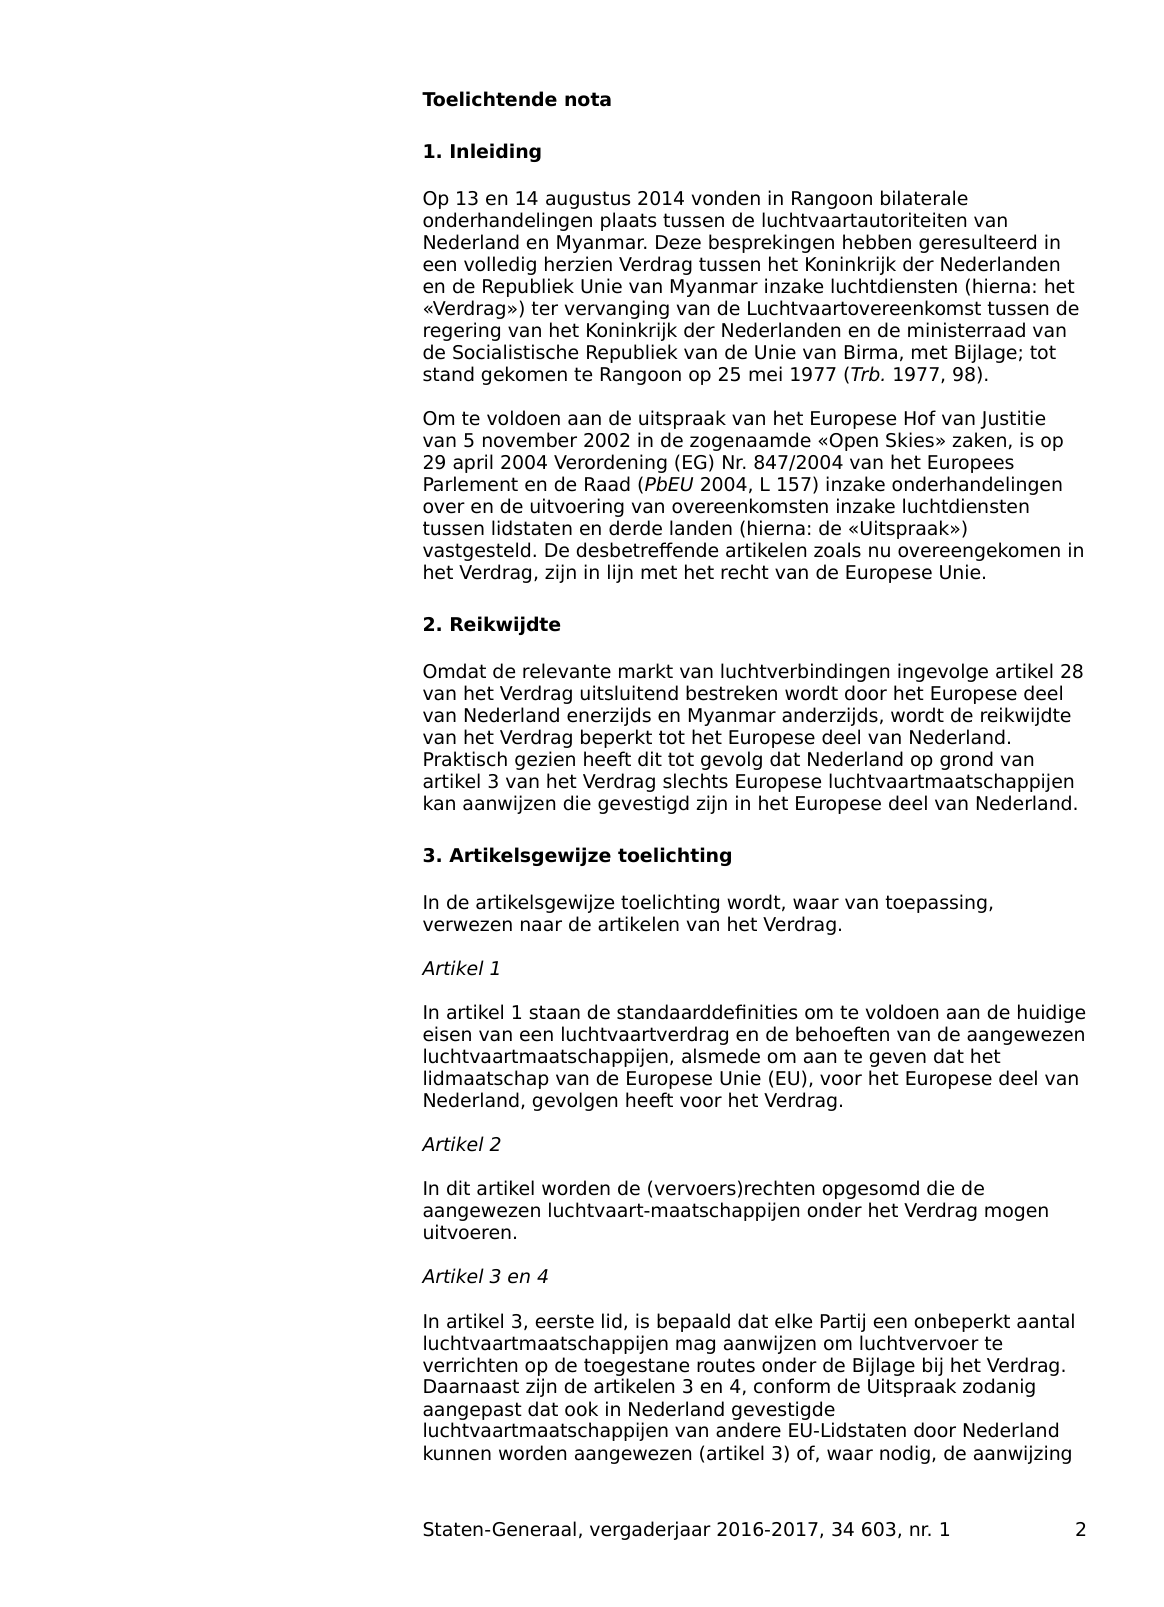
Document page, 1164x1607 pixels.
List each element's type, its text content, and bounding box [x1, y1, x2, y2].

subtitle Artikel 2 [422, 1134, 1087, 1156]
text In de artikelsgewijze toelichting wordt, waar van toepassing, verwezen naar de artikelen van het Verdrag. [422, 892, 1087, 936]
text In dit artikel worden de (vervoers)rechten opgesomd die de aangewezen luchtvaart-maatschappijen onder het Verdrag mogen uitvoeren. [422, 1178, 1087, 1244]
subtitle 3. Artikelsgewijze toelichting [422, 845, 1087, 867]
text Op 13 en 14 augustus 2014 vonden in Rangoon bilaterale onderhandelingen plaats tussen de luchtvaartautoriteiten van Nederland en Myanmar. Deze besprekingen hebben geresulteerd in een volledig herzien Verdrag tussen het Koninkrijk der Nederlanden en de Republiek Unie van Myanmar inzake luchtdiensten (hierna: het «Verdrag») ter vervanging van de Luchtvaartovereenkomst tussen de regering van het Koninkrijk der Nederlanden en de ministerraad van de Socialistische Republiek van de Unie van Birma, met Bijlage; tot stand gekomen te Rangoon op 25 mei 1977 (Trb. 1977, 98). [422, 188, 1087, 386]
text In artikel 3, eerste lid, is bepaald dat elke Partij een onbeperkt aantal luchtvaartmaatschappijen mag aanwijzen om luchtvervoer te verrichten op de toegestane routes onder de Bijlage bij het Verdrag. [422, 1311, 1087, 1376]
text In artikel 1 staan de standaarddefinities om te voldoen aan de huidige eisen van een luchtvaartverdrag en de behoeften van de aangewezen luchtvaartmaatschappijen, alsmede om aan te geven dat het lidmaatschap van de Europese Unie (EU), voor het Europese deel van Nederland, gevolgen heeft voor het Verdrag. [422, 1002, 1087, 1112]
subtitle Artikel 3 en 4 [422, 1266, 1087, 1288]
subtitle Artikel 1 [422, 958, 1087, 980]
text Omdat de relevante markt van luchtverbindingen ingevolge artikel 28 van het Verdrag uitsluitend bestreken wordt door het Europese deel van Nederland enerzijds en Myanmar anderzijds, wordt de reikwijdte van het Verdrag beperkt tot het Europese deel van Nederland. Praktisch gezien heeft dit tot gevolg dat Nederland op grond van artikel 3 van het Verdrag slechts Europese luchtvaartmaatschappijen kan aanwijzen die gevestigd zijn in het Europese deel van Nederland. [422, 661, 1087, 815]
text Om te voldoen aan de uitspraak van het Europese Hof van Justitie van 5 november 2002 in de zogenaamde «Open Skies» zaken, is op 29 april 2004 Verordening (EG) Nr. 847/2004 van het Europees Parlement en de Raad (PbEU 2004, L 157) inzake onderhandelingen over en de uitvoering van overeenkomsten inzake luchtdiensten tussen lidstaten en derde landen (hierna: de «Uitspraak») vastgesteld. De desbetreffende artikelen zoals nu overeengekomen in het Verdrag, zijn in lijn met het recht van de Europese Unie. [422, 408, 1087, 584]
subtitle Toelichtende nota [422, 89, 1087, 111]
subtitle 2. Reikwijdte [422, 614, 1087, 636]
text Daarnaast zijn de artikelen 3 en 4, conform de Uitspraak zodanig aangepast dat ook in Nederland gevestigde luchtvaartmaatschappijen van andere EU-Lidstaten door Nederland kunnen worden aangewezen (artikel 3) of, waar nodig, de aanwijzing [422, 1376, 1087, 1464]
subtitle 1. Inleiding [422, 141, 1087, 163]
